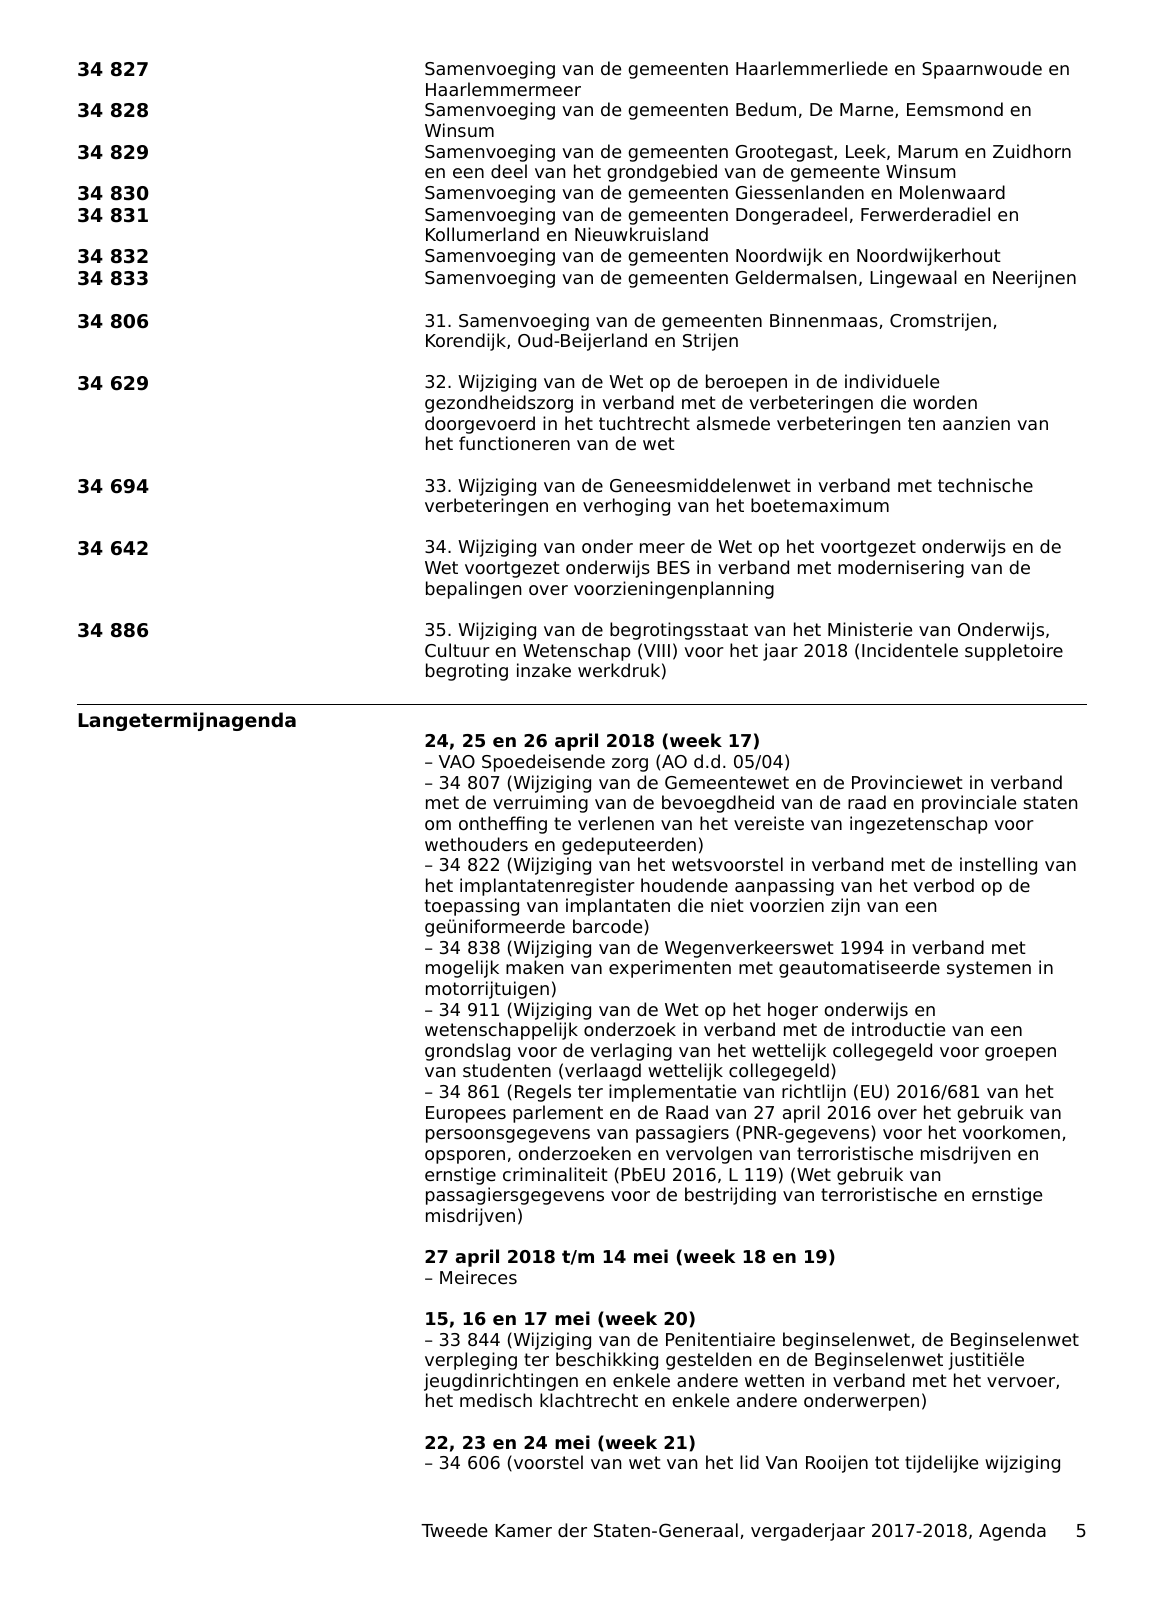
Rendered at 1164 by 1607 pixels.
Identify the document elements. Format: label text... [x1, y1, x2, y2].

table_cell [401, 1309, 418, 1329]
table_cell Samenvoeging van de gemeenten Dongeradeel, Ferwerderadiel en Kollumerland en Nieuwkruisland [418, 205, 1087, 246]
table_cell [401, 455, 418, 476]
table_cell [401, 773, 418, 855]
table_cell [401, 1268, 418, 1288]
table_header [401, 705, 418, 731]
table_cell [77, 1330, 401, 1412]
table_cell Samenvoeging van de gemeenten Bedum, De Marne, Eemsmond en Winsum [418, 100, 1087, 142]
table_cell 34 642 [77, 538, 401, 599]
table_cell [77, 1268, 401, 1288]
table_cell [401, 352, 418, 372]
table_cell [401, 311, 418, 352]
table_cell [401, 517, 418, 537]
table_cell [401, 100, 418, 142]
table_cell [77, 773, 401, 855]
table_cell 31. Samenvoeging van de gemeenten Binnenmaas, Cromstrijen, Korendijk, Oud-Beijerland en Strijen [418, 311, 1087, 352]
table_cell [401, 620, 418, 682]
table_cell 33. Wijziging van de Geneesmiddelenwet in verband met technische verbeteringen en verhoging van het boetemaximum [418, 476, 1087, 517]
table_cell [77, 599, 401, 620]
table_cell 35. Wijziging van de begrotingsstaat van het Ministerie van Onderwijs, Cultuur en Wetenschap (VIII) voor het jaar 2018 (Incidentele suppletoire begroting inzake werkdruk) [418, 620, 1087, 682]
table_cell [401, 268, 418, 290]
table_cell [77, 352, 401, 372]
table_cell [77, 855, 401, 938]
table_cell 32. Wijziging van de Wet op de beroepen in de individuele gezondheidszorg in verband met de verbeteringen die worden doorgevoerd in het tuchtrecht alsmede verbeteringen ten aanzien van het functioneren van de wet [418, 373, 1087, 455]
table_cell [401, 142, 418, 183]
table_cell 15, 16 en 17 mei (week 20) [418, 1309, 1087, 1329]
table_cell 27 april 2018 t/m 14 mei (week 18 en 19) [418, 1247, 1087, 1268]
table_cell [418, 290, 1087, 311]
table_cell – 33 844 (Wijziging van de Penitentiaire beginselenwet, de Beginselenwet verpleging ter beschikking gestelden en de Beginselenwet justitiële jeugdinrichtingen en enkele andere wetten in verband met het vervoer, het medisch klachtrecht en enkele andere onderwerpen) [418, 1330, 1087, 1412]
table_cell [77, 752, 401, 773]
table_cell 34 829 [77, 142, 401, 183]
table_cell [418, 517, 1087, 537]
table_cell 34 886 [77, 620, 401, 682]
table_cell [401, 538, 418, 599]
table_cell [401, 731, 418, 752]
table_cell [418, 455, 1087, 476]
table_cell [77, 1288, 401, 1309]
table_cell [77, 1453, 401, 1474]
table_cell [401, 476, 418, 517]
table_cell 34 828 [77, 100, 401, 142]
table_cell [401, 1226, 418, 1247]
table_cell – 34 606 (voorstel van wet van het lid Van Rooijen tot tijdelijke wijziging [418, 1453, 1087, 1474]
table_cell [401, 1453, 418, 1474]
table_cell [401, 1000, 418, 1082]
table_cell [401, 855, 418, 938]
table_cell Samenvoeging van de gemeenten Giessenlanden en Molenwaard [418, 183, 1087, 205]
table_cell 22, 23 en 24 mei (week 21) [418, 1433, 1087, 1453]
table_cell 34 830 [77, 183, 401, 205]
table_cell – 34 911 (Wijziging van de Wet op het hoger onderwijs en wetenschappelijk onderzoek in verband met de introductie van een grondslag voor de verlaging van het wettelijk collegegeld voor groepen van studenten (verlaagd wettelijk collegegeld) [418, 1000, 1087, 1082]
table_cell 24, 25 en 26 april 2018 (week 17) [418, 731, 1087, 752]
table_cell 34 833 [77, 268, 401, 290]
table_header Langetermijnagenda [77, 705, 401, 731]
table_cell [401, 752, 418, 773]
table_cell [418, 1288, 1087, 1309]
table_cell – 34 861 (Regels ter implementatie van richtlijn (EU) 2016/681 van het Europees parlement en de Raad van 27 april 2016 over het gebruik van persoonsgegevens van passagiers (PNR-gegevens) voor het voorkomen, opsporen, onderzoeken en vervolgen van terroristische misdrijven en ernstige criminaliteit (PbEU 2016, L 119) (Wet gebruik van passagiersgegevens voor de bestrijding van terroristische en ernstige misdrijven) [418, 1082, 1087, 1226]
table_cell [401, 205, 418, 246]
table_cell [77, 290, 401, 311]
table_cell [401, 1433, 418, 1453]
table_cell [418, 599, 1087, 620]
table_cell [77, 1082, 401, 1226]
table_cell [401, 1082, 418, 1226]
table_cell 34 694 [77, 476, 401, 517]
table_cell [418, 352, 1087, 372]
table_cell [77, 455, 401, 476]
table_cell [77, 938, 401, 999]
table_cell [401, 183, 418, 205]
table_cell [401, 1330, 418, 1412]
table_cell [77, 1412, 401, 1433]
table_cell Samenvoeging van de gemeenten Grootegast, Leek, Marum en Zuidhorn en een deel van het grondgebied van de gemeente Winsum [418, 142, 1087, 183]
table_cell [77, 731, 401, 752]
table_cell 34 806 [77, 311, 401, 352]
table_cell 34 832 [77, 246, 401, 268]
table_cell – 34 807 (Wijziging van de Gemeentewet en de Provinciewet in verband met de verruiming van de bevoegdheid van de raad en provinciale staten om ontheffing te verlenen van het vereiste van ingezetenschap voor wethouders en gedeputeerden) [418, 773, 1087, 855]
table_cell [401, 373, 418, 455]
table_cell – Meireces [418, 1268, 1087, 1288]
table_cell [401, 1247, 418, 1268]
table_cell Samenvoeging van de gemeenten Geldermalsen, Lingewaal en Neerijnen [418, 268, 1087, 290]
table_cell [401, 246, 418, 268]
table_cell [77, 1000, 401, 1082]
table_cell – VAO Spoedeisende zorg (AO d.d. 05/04) [418, 752, 1087, 773]
table_cell 34 827 [77, 59, 401, 100]
table_cell 34 831 [77, 205, 401, 246]
table_cell [401, 1412, 418, 1433]
table_cell Samenvoeging van de gemeenten Noordwijk en Noordwijkerhout [418, 246, 1087, 268]
table_cell [401, 290, 418, 311]
table_header [418, 705, 1087, 731]
table_cell 34 629 [77, 373, 401, 455]
table_cell [418, 1412, 1087, 1433]
table_cell – 34 822 (Wijziging van het wetsvoorstel in verband met de instelling van het implantatenregister houdende aanpassing van het verbod op de toepassing van implantaten die niet voorzien zijn van een geüniformeerde barcode) [418, 855, 1087, 938]
table_cell [77, 517, 401, 537]
table_cell Samenvoeging van de gemeenten Haarlemmerliede en Spaarnwoude en Haarlemmermeer [418, 59, 1087, 100]
table_cell – 34 838 (Wijziging van de Wegenverkeerswet 1994 in verband met mogelijk maken van experimenten met geautomatiseerde systemen in motorrijtuigen) [418, 938, 1087, 999]
table_cell [401, 599, 418, 620]
table_cell [401, 1288, 418, 1309]
table_cell [77, 1247, 401, 1268]
table_cell 34. Wijziging van onder meer de Wet op het voortgezet onderwijs en de Wet voortgezet onderwijs BES in verband met modernisering van de bepalingen over voorzieningenplanning [418, 538, 1087, 599]
table_cell [77, 1226, 401, 1247]
table_cell [77, 1433, 401, 1453]
table_cell [401, 938, 418, 999]
table_cell [77, 1309, 401, 1329]
table_cell [401, 59, 418, 100]
table_cell [418, 1226, 1087, 1247]
